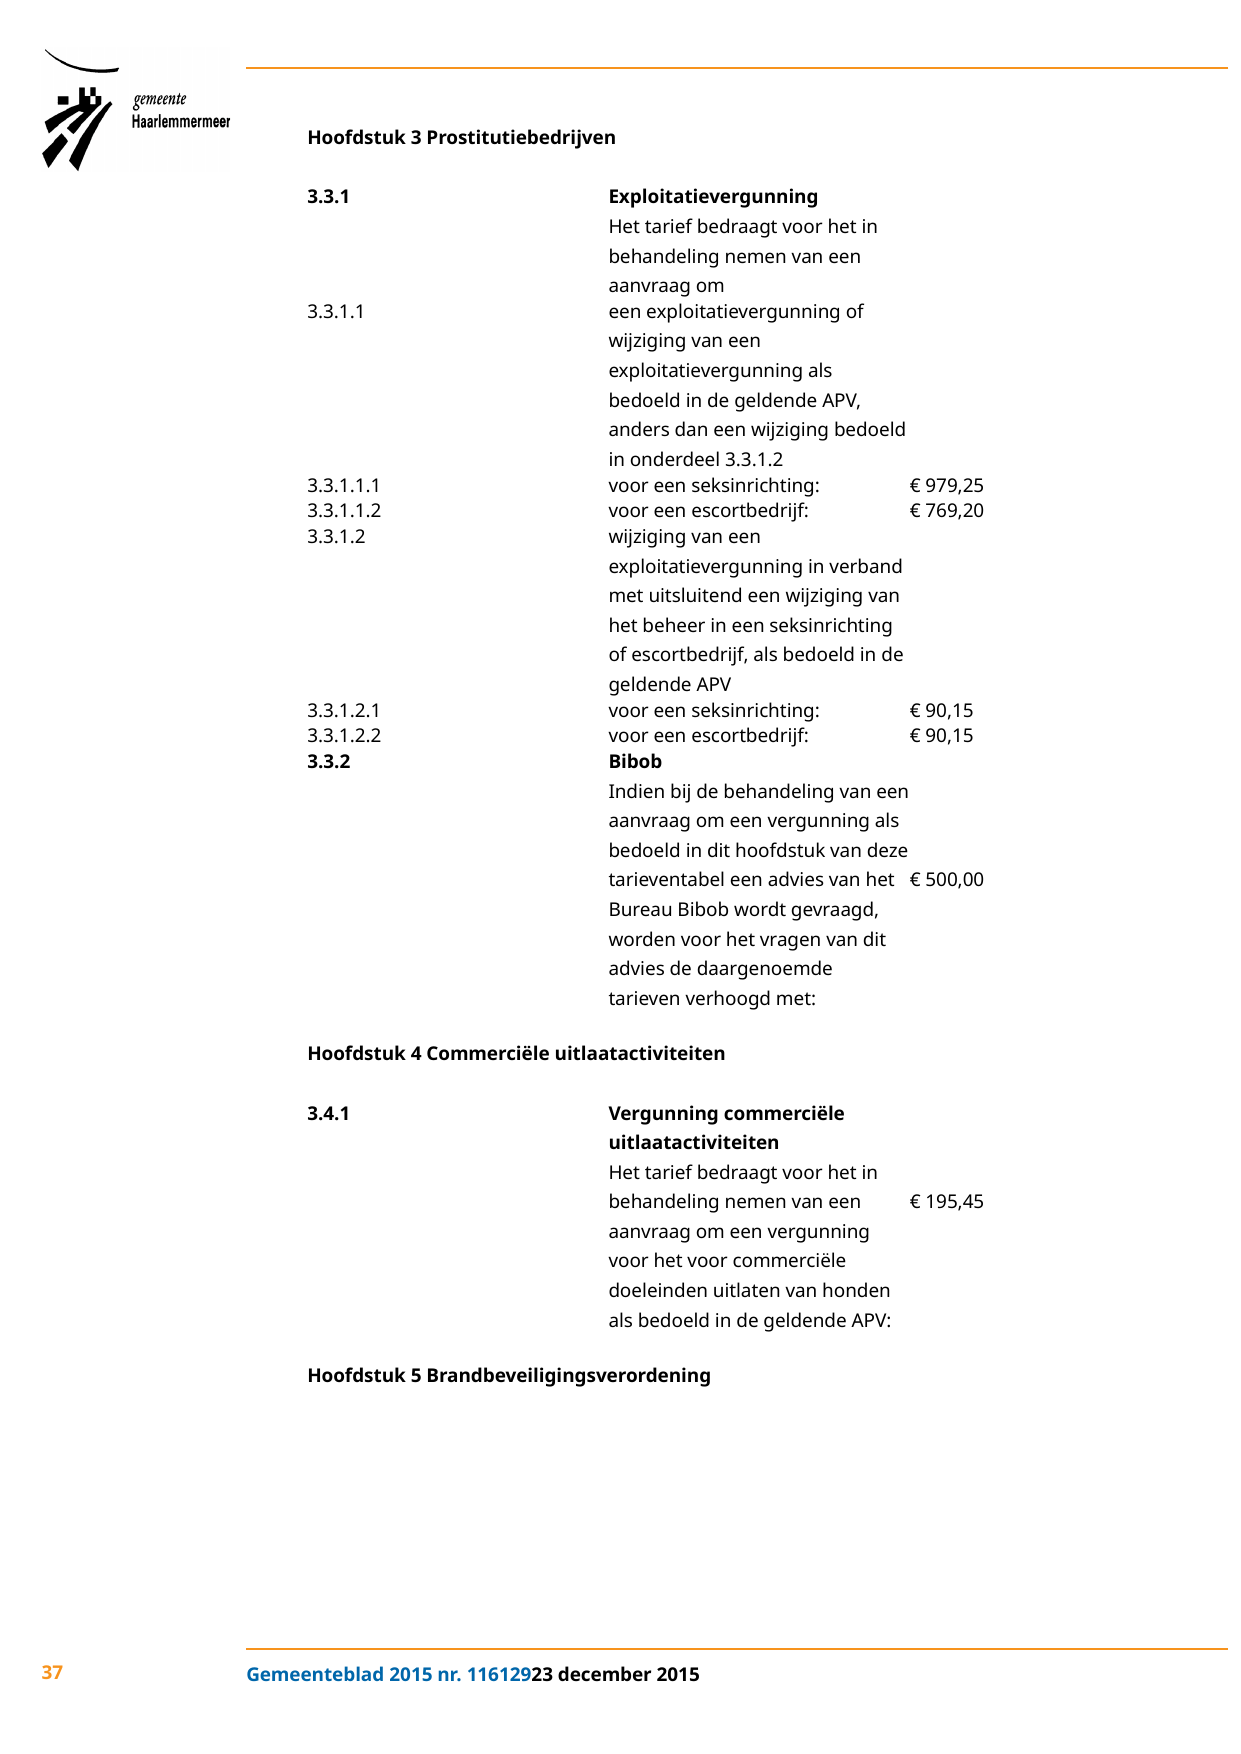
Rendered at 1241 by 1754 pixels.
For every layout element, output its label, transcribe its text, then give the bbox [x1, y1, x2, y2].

table_cell 3.3.1.1 [307, 298, 608, 472]
table_header Vergunning commerciële uitlaatactiviteiten Het tarief bedraagt voor het in behandeling nemen van een aanvraag om een vergunning voor het voor commerciële doeleinden uitlaten van honden als bedoeld in de geldende APV: [608, 1100, 909, 1332]
table_cell [910, 298, 1211, 472]
table_cell € 979,25 [910, 472, 1211, 497]
table_cell 3.3.1.2.2 [307, 723, 608, 748]
table_cell € 90,15 [910, 723, 1211, 748]
table_cell € 769,20 [910, 498, 1211, 523]
table_header € 195,45 [910, 1100, 1211, 1332]
table_cell voor een seksinrichting: [608, 472, 909, 497]
table_cell 3.3.2 [307, 748, 608, 1011]
list Hoofdstuk 5 Brandbeveiligingsverordening [248, 1362, 1152, 1388]
table_cell Bibob Indien bij de behandeling van een aanvraag om een vergunning als bedoeld in dit hoofdstuk van deze tarieventabel een advies van het Bureau Bibob wordt gevraagd, worden voor het vragen van dit advies de daargenoemde tarieven verhoogd met: [608, 748, 909, 1011]
table_header [910, 184, 1211, 298]
list Hoofdstuk 4 Commerciële uitlaatactiviteiten [248, 1040, 1152, 1066]
table_cell 3.3.1.1.1 [307, 472, 608, 497]
table_cell 3.3.1.2.1 [307, 697, 608, 723]
table_cell voor een escortbedrijf: [608, 498, 909, 523]
table_cell € 90,15 [910, 697, 1211, 723]
table_cell een exploitatievergunning of wijziging van een exploitatievergunning als bedoeld in de geldende APV, anders dan een wijziging bedoeld in onderdeel 3.3.1.2 [608, 298, 909, 472]
table_cell wijziging van een exploitatievergunning in verband met uitsluitend een wijziging van het beheer in een seksinrichting of escortbedrijf, als bedoeld in de geldende APV [608, 523, 909, 697]
table_cell [910, 523, 1211, 697]
table_header 3.3.1 [307, 184, 608, 298]
table_cell € 500,00 [910, 748, 1211, 1011]
table_header 3.4.1 [307, 1100, 608, 1332]
picture [41, 47, 231, 172]
list Hoofdstuk 3 Prostitutiebedrijven [248, 124, 1152, 150]
table_header Exploitatievergunning Het tarief bedraagt voor het in behandeling nemen van een aanvraag om [608, 184, 909, 298]
table_cell 3.3.1.2 [307, 523, 608, 697]
table_cell voor een escortbedrijf: [608, 723, 909, 748]
table_cell 3.3.1.1.2 [307, 498, 608, 523]
table_cell voor een seksinrichting: [608, 697, 909, 723]
